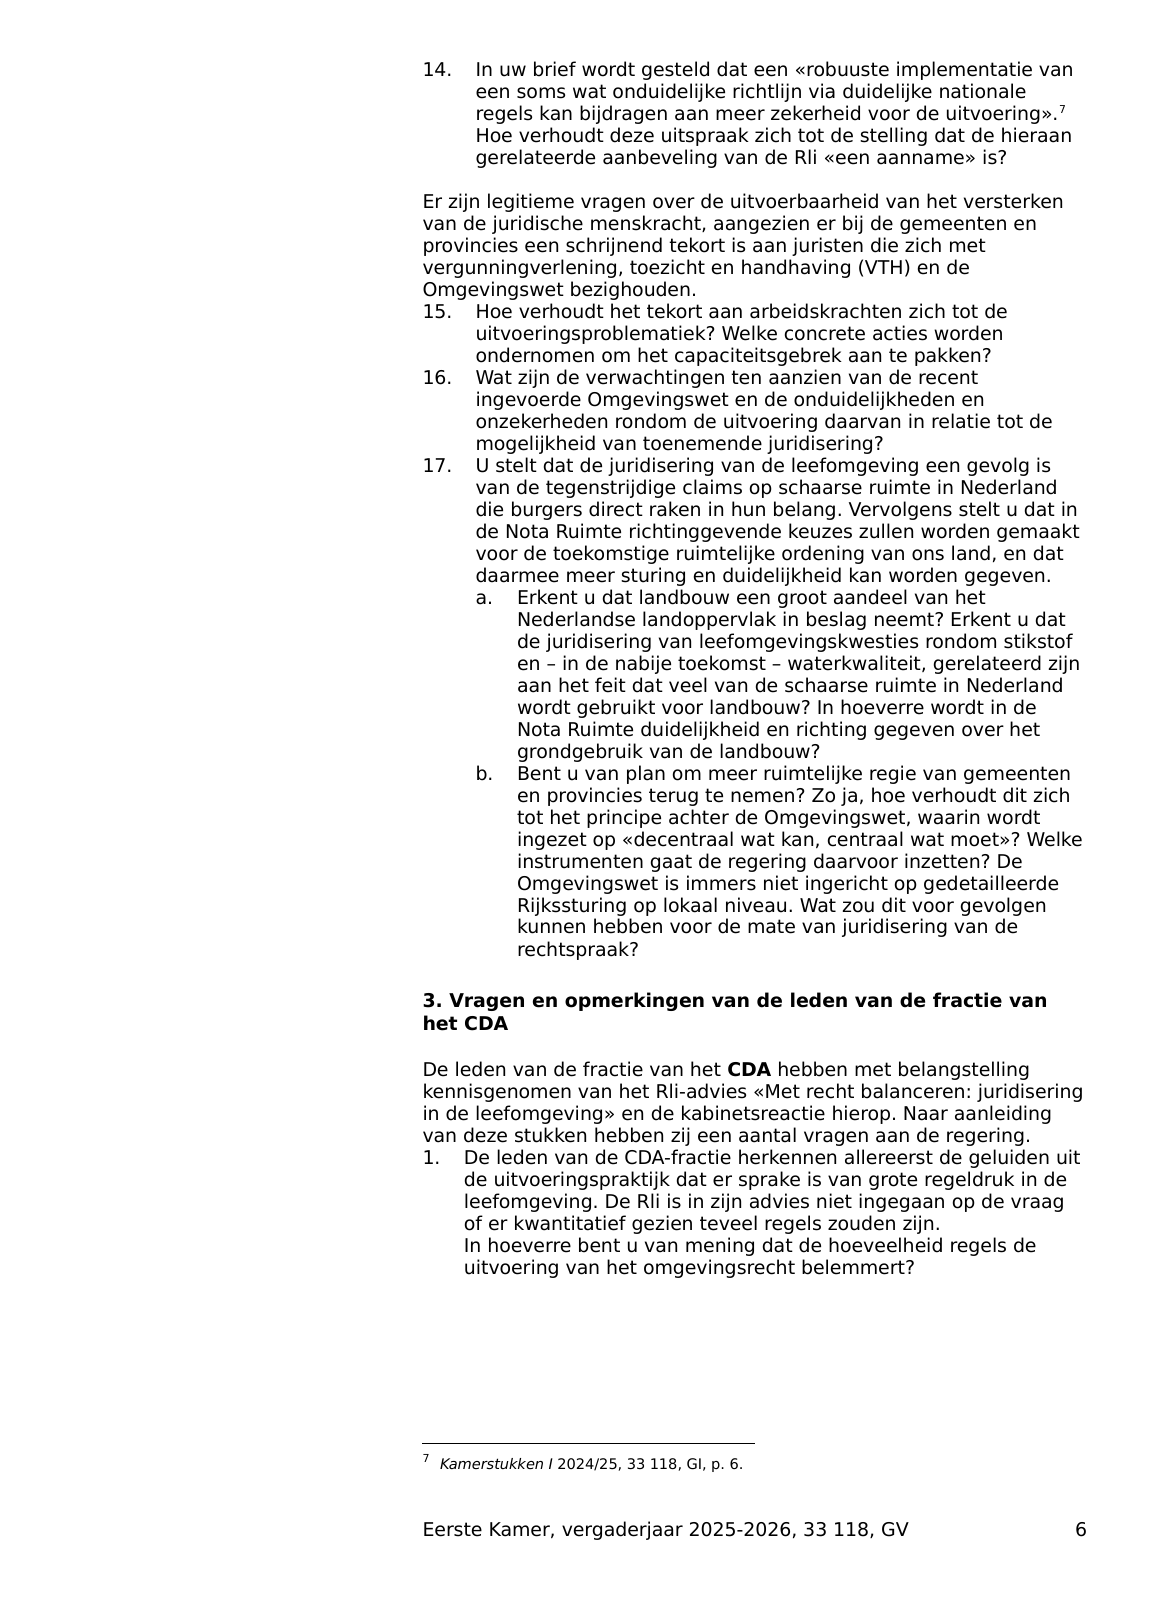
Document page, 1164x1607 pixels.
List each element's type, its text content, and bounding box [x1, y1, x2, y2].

text 14. In uw brief wordt gesteld dat een «robuuste implementatie van een soms wat onduidelijke richtlijn via duidelijke nationale regels kan bijdragen aan meer zekerheid voor de uitvoering». Hoe verhoudt deze uitspraak zich tot de stelling dat de hieraan gerelateerde aanbeveling van de Rli «een aanname» is? [422, 59, 1087, 169]
text b. Bent u van plan om meer ruimtelijke regie van gemeenten en provincies terug te nemen? Zo ja, hoe verhoudt dit zich tot het principe achter de Omgevingswet, waarin wordt ingezet op «decentraal wat kan, centraal wat moet»? Welke instrumenten gaat de regering daarvoor inzetten? De Omgevingswet is immers niet ingericht op gedetailleerde Rijkssturing op lokaal niveau. Wat zou dit voor gevolgen kunnen hebben voor de mate van juridisering van de rechtspraak? [475, 763, 1087, 960]
text De leden van de fractie van het CDA hebben met belangstelling kennisgenomen van het Rli-advies «Met recht balanceren: juridisering in de leefomgeving» en de kabinetsreactie hierop. Naar aanleiding van deze stukken hebben zij een aantal vragen aan de regering. [422, 1059, 1087, 1147]
text Kamerstukken I 2024/25, 33 118, GI, p. 6. [422, 1452, 1087, 1474]
text 17. U stelt dat de juridisering van de leefomgeving een gevolg is van de tegenstrijdige claims op schaarse ruimte in Nederland die burgers direct raken in hun belang. Vervolgens stelt u dat in de Nota Ruimte richtinggevende keuzes zullen worden gemaakt voor de toekomstige ruimtelijke ordening van ons land, en dat daarmee meer sturing en duidelijkheid kan worden gegeven. [422, 455, 1087, 587]
subtitle 3. Vragen en opmerkingen van de leden van de fractie van het CDA [422, 990, 1087, 1034]
text 1. De leden van de CDA-fractie herkennen allereerst de geluiden uit de uitvoeringspraktijk dat er sprake is van grote regeldruk in de leefomgeving. De Rli is in zijn advies niet ingegaan op de vraag of er kwantitatief gezien teveel regels zouden zijn. [422, 1147, 1087, 1235]
text 16. Wat zijn de verwachtingen ten aanzien van de recent ingevoerde Omgevingswet en de onduidelijkheden en onzekerheden rondom de uitvoering daarvan in relatie tot de mogelijkheid van toenemende juridisering? [422, 367, 1087, 455]
text 15. Hoe verhoudt het tekort aan arbeidskrachten zich tot de uitvoeringsproblematiek? Welke concrete acties worden ondernomen om het capaciteitsgebrek aan te pakken? [422, 301, 1087, 367]
text a. Erkent u dat landbouw een groot aandeel van het Nederlandse landoppervlak in beslag neemt? Erkent u dat de juridisering van leefomgevingskwesties rondom stikstof en – in de nabije toekomst – waterkwaliteit, gerelateerd zijn aan het feit dat veel van de schaarse ruimte in Nederland wordt gebruikt voor landbouw? In hoeverre wordt in de Nota Ruimte duidelijkheid en richting gegeven over het grondgebruik van de landbouw? [475, 587, 1087, 763]
text In hoeverre bent u van mening dat de hoeveelheid regels de uitvoering van het omgevingsrecht belemmert? [464, 1235, 1087, 1279]
text Er zijn legitieme vragen over de uitvoerbaarheid van het versterken van de juridische menskracht, aangezien er bij de gemeenten en provincies een schrijnend tekort is aan juristen die zich met vergunningverlening, toezicht en handhaving (VTH) en de Omgevingswet bezighouden. [422, 191, 1087, 301]
